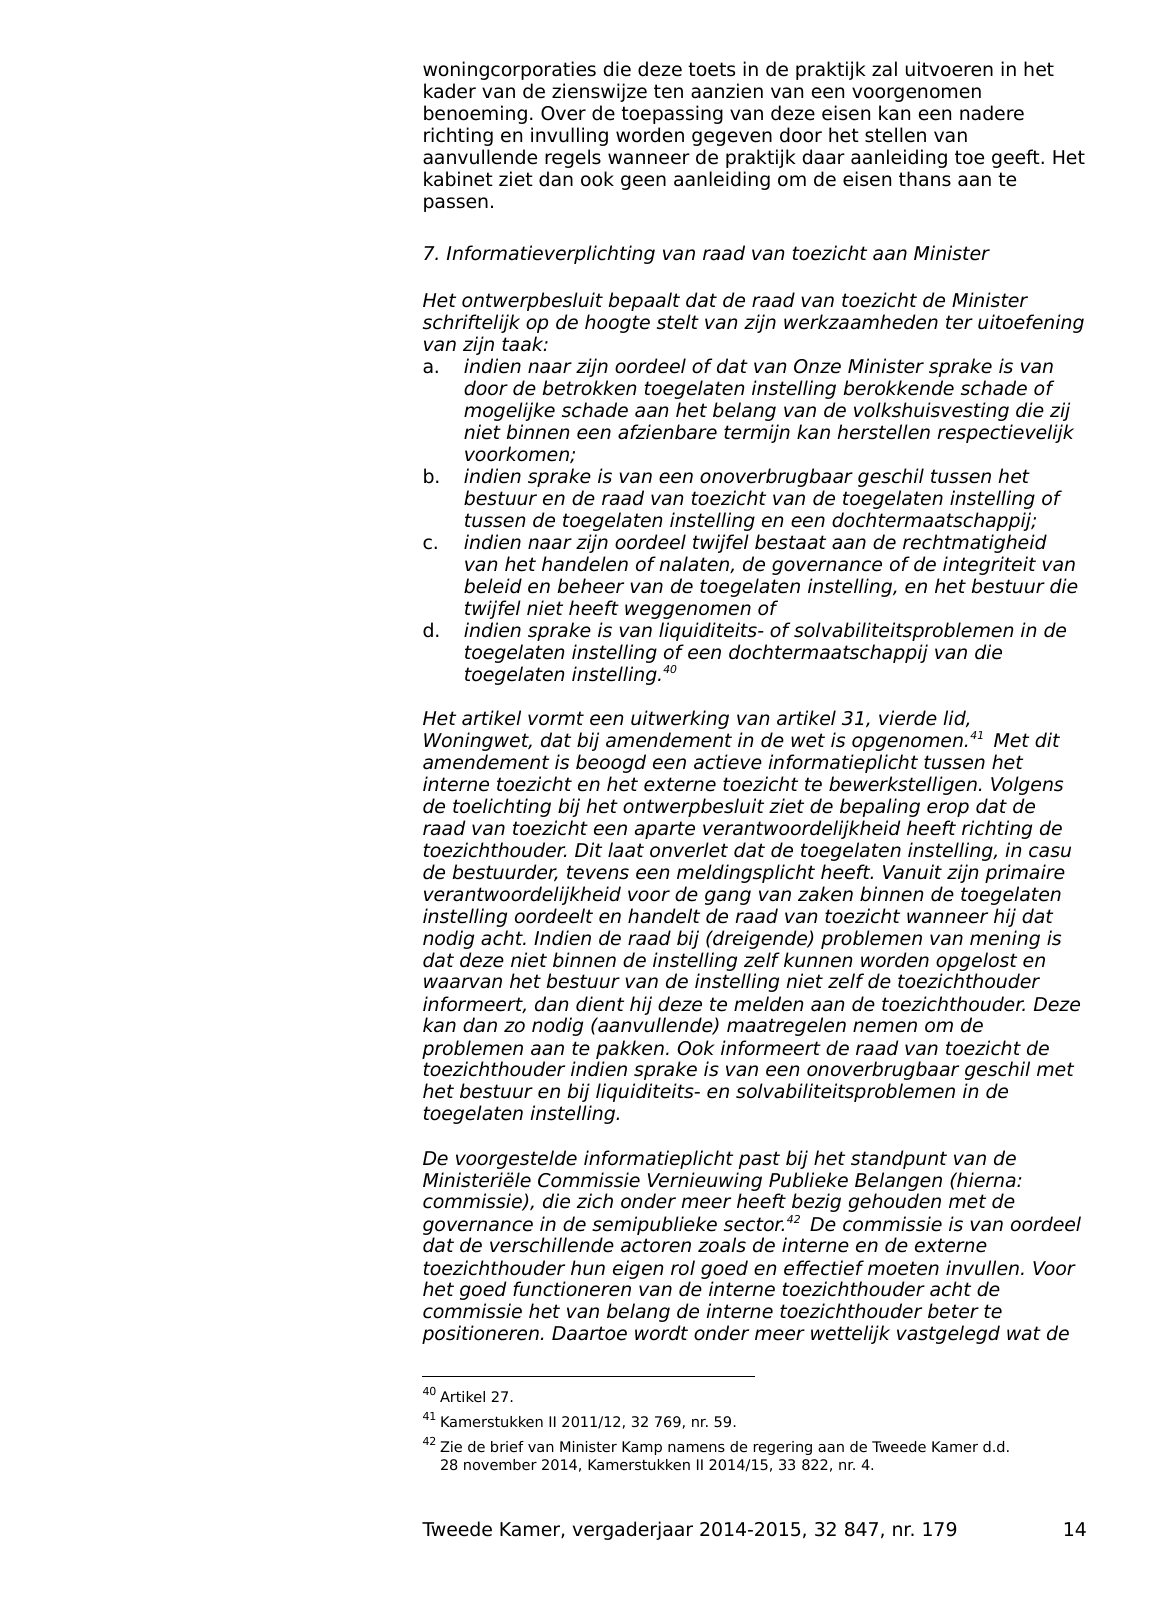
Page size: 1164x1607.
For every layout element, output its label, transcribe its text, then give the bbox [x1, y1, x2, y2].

text a. indien naar zijn oordeel of dat van Onze Minister sprake is van door de betrokken toegelaten instelling berokkende schade of mogelijke schade aan het belang van de volkshuisvesting die zij niet binnen een afzienbare termijn kan herstellen respectievelijk voorkomen; [422, 356, 1087, 466]
text Kamerstukken II 2011/12, 32 769, nr. 59. [422, 1410, 1087, 1432]
text woningcorporaties die deze toets in de praktijk zal uitvoeren in het kader van de zienswijze ten aanzien van een voorgenomen benoeming. Over de toepassing van deze eisen kan een nadere richting en invulling worden gegeven door het stellen van aanvullende regels wanneer de praktijk daar aanleiding toe geeft. Het kabinet ziet dan ook geen aanleiding om de eisen thans aan te passen. [422, 59, 1087, 213]
text c. indien naar zijn oordeel twijfel bestaat aan de rechtmatigheid van het handelen of nalaten, de governance of de integriteit van beleid en beheer van de toegelaten instelling, en het bestuur die twijfel niet heeft weggenomen of [422, 532, 1087, 619]
text De voorgestelde informatieplicht past bij het standpunt van de Ministeriële Commissie Vernieuwing Publieke Belangen (hierna: commissie), die zich onder meer heeft bezig gehouden met de governance in de semipublieke sector. De commissie is van oordeel dat de verschillende actoren zoals de interne en de externe toezichthouder hun eigen rol goed en effectief moeten invullen. Voor het goed functioneren van de interne toezichthouder acht de commissie het van belang de interne toezichthouder beter te positioneren. Daartoe wordt onder meer wettelijk vastgelegd wat de [422, 1147, 1087, 1345]
text d. indien sprake is van liquiditeits- of solvabiliteitsproblemen in de toegelaten instelling of een dochtermaatschappij van die toegelaten instelling. [422, 619, 1087, 686]
text Het artikel vormt een uitwerking van artikel 31, vierde lid, Woningwet, dat bij amendement in de wet is opgenomen. Met dit amendement is beoogd een actieve informatieplicht tussen het interne toezicht en het externe toezicht te bewerkstelligen. Volgens de toelichting bij het ontwerpbesluit ziet de bepaling erop dat de raad van toezicht een aparte verantwoordelijkheid heeft richting de toezichthouder. Dit laat onverlet dat de toegelaten instelling, in casu de bestuurder, tevens een meldingsplicht heeft. Vanuit zijn primaire verantwoordelijkheid voor de gang van zaken binnen de toegelaten instelling oordeelt en handelt de raad van toezicht wanneer hij dat nodig acht. Indien de raad bij (dreigende) problemen van mening is dat deze niet binnen de instelling zelf kunnen worden opgelost en waarvan het bestuur van de instelling niet zelf de toezichthouder informeert, dan dient hij deze te melden aan de toezichthouder. Deze kan dan zo nodig (aanvullende) maatregelen nemen om de problemen aan te pakken. Ook informeert de raad van toezicht de toezichthouder indien sprake is van een onoverbrugbaar geschil met het bestuur en bij liquiditeits- en solvabiliteitsproblemen in de toegelaten instelling. [422, 708, 1087, 1125]
text Het ontwerpbesluit bepaalt dat de raad van toezicht de Minister schriftelijk op de hoogte stelt van zijn werkzaamheden ter uitoefening van zijn taak: [422, 290, 1087, 356]
text Artikel 27. [422, 1385, 1087, 1407]
subtitle 7. Informatieverplichting van raad van toezicht aan Minister [422, 243, 1087, 265]
text b. indien sprake is van een onoverbrugbaar geschil tussen het bestuur en de raad van toezicht van de toegelaten instelling of tussen de toegelaten instelling en een dochtermaatschappij; [422, 466, 1087, 532]
text Zie de brief van Minister Kamp namens de regering aan de Tweede Kamer d.d. 28 november 2014, Kamerstukken II 2014/15, 33 822, nr. 4. [422, 1435, 1087, 1474]
